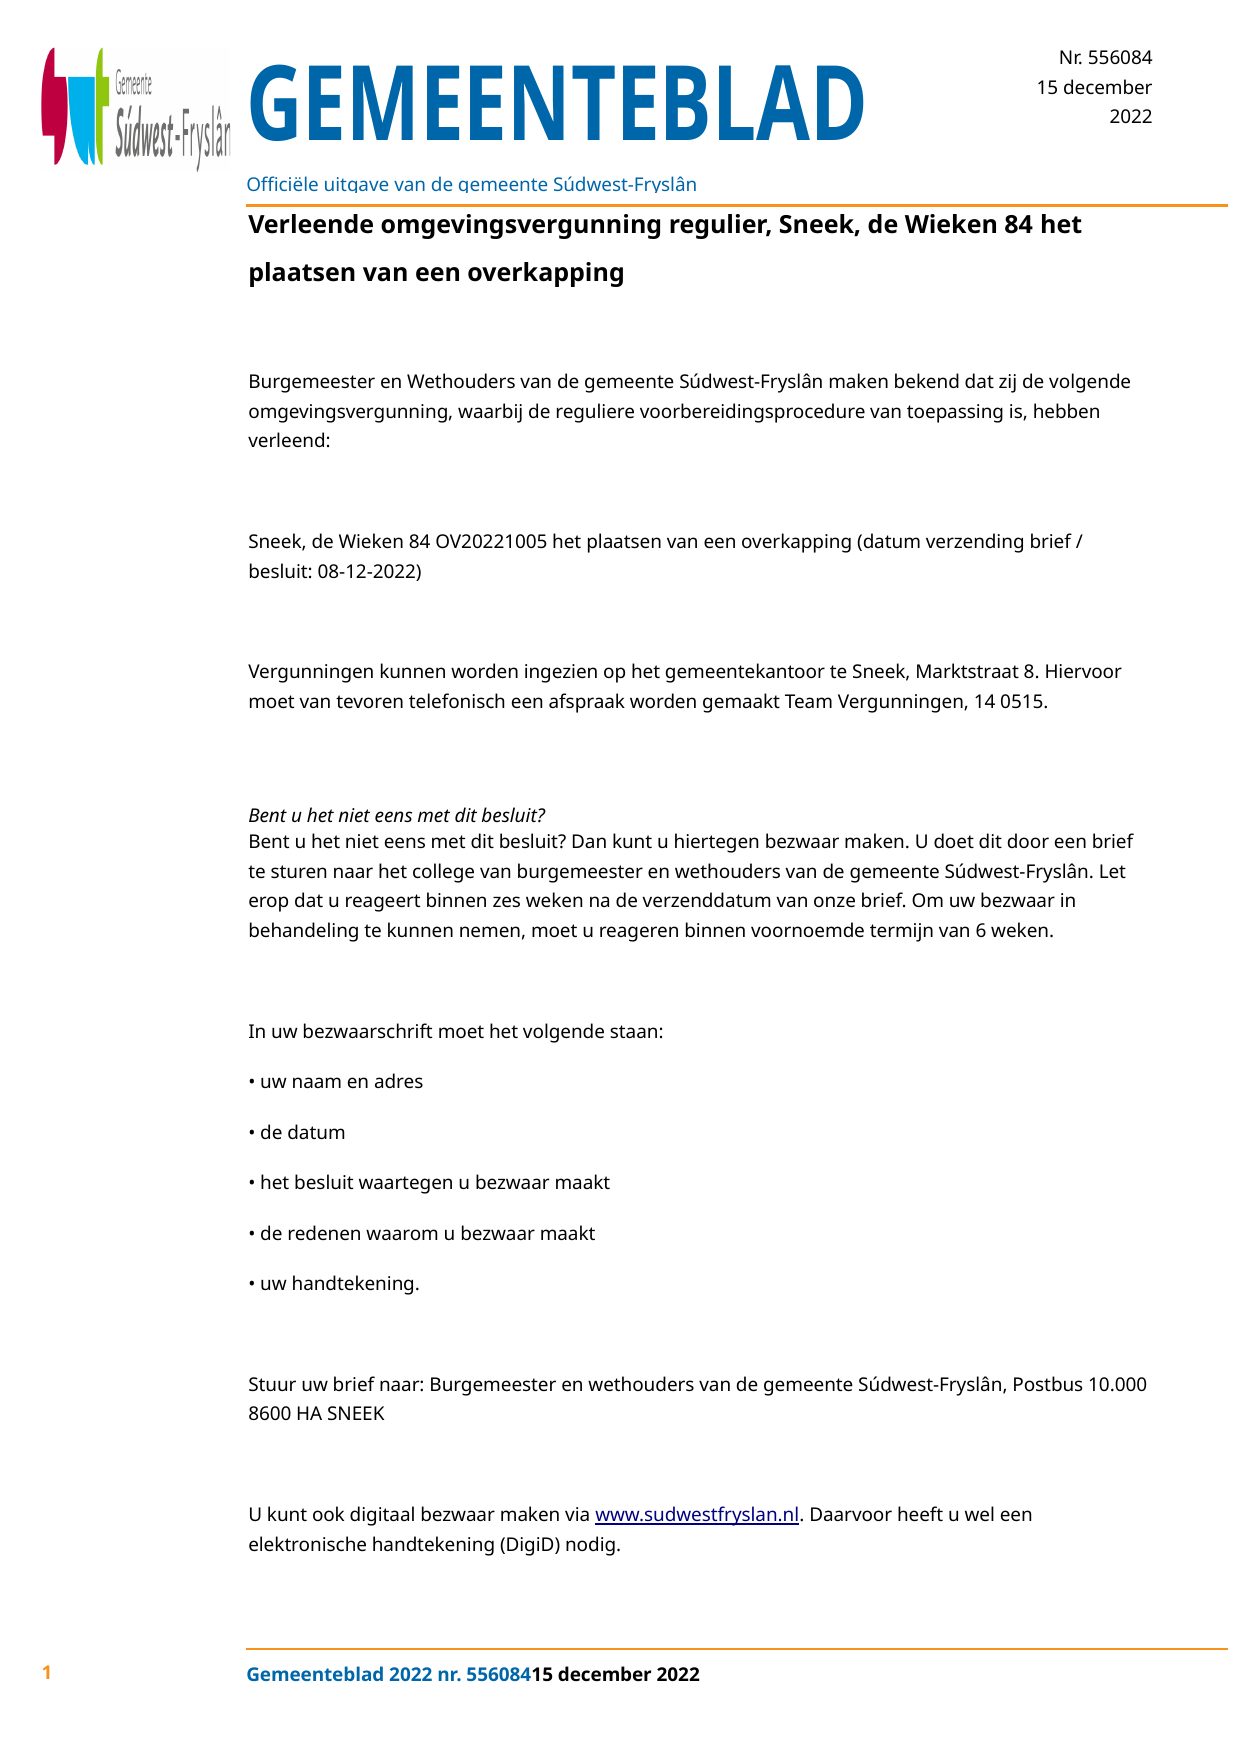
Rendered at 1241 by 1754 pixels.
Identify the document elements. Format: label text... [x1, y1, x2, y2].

text • de redenen waarom u bezwaar maakt [248, 1220, 1152, 1245]
text Stuur uw brief naar: Burgemeester en wethouders van de gemeente Súdwest-Fryslân, Postbus 10.000 8600 HA SNEEK [248, 1371, 1152, 1426]
text • uw handtekening. [248, 1270, 1152, 1296]
text Vergunningen kunnen worden ingezien op het gemeentekantoor te Sneek, Marktstraat 8. Hiervoor moet van tevoren telefonisch een afspraak worden gemaakt Team Vergunningen, 14 0515. [248, 659, 1152, 714]
text • uw naam en adres [248, 1068, 1152, 1094]
text • de datum [248, 1119, 1152, 1144]
text • het besluit waartegen u bezwaar maakt [248, 1169, 1152, 1195]
text Bent u het niet eens met dit besluit? Dan kunt u hiertegen bezwaar maken. U doet dit door een brief te sturen naar het college van burgemeester en wethouders van de gemeente Súdwest-Fryslân. Let erop dat u reageert binnen zes weken na de verzenddatum van onze brief. Om uw bezwaar in behandeling te kunnen nemen, moet u reageren binnen voornoemde termijn van 6 weken. [248, 828, 1152, 943]
text Verleende omgevingsvergunning regulier, Sneek, de Wieken 84 het plaatsen van een overkapping [248, 207, 1152, 288]
picture [41, 47, 231, 172]
text In uw bezwaarschrift moet het volgende staan: [248, 1018, 1152, 1044]
text Sneek, de Wieken 84 OV20221005 het plaatsen van een overkapping (datum verzending brief / besluit: 08-12-2022) [248, 528, 1152, 584]
text Bent u het niet eens met dit besluit? [248, 803, 1152, 828]
text Burgemeester en Wethouders van de gemeente Súdwest-Fryslân maken bekend dat zij de volgende omgevingsvergunning, waarbij de reguliere voorbereidingsprocedure van toepassing is, hebben verleend: [248, 368, 1152, 453]
text U kunt ook digitaal bezwaar maken via www.sudwestfryslan.nl. Daarvoor heeft u wel een elektronische handtekening (DigiD) nodig. [248, 1501, 1152, 1557]
